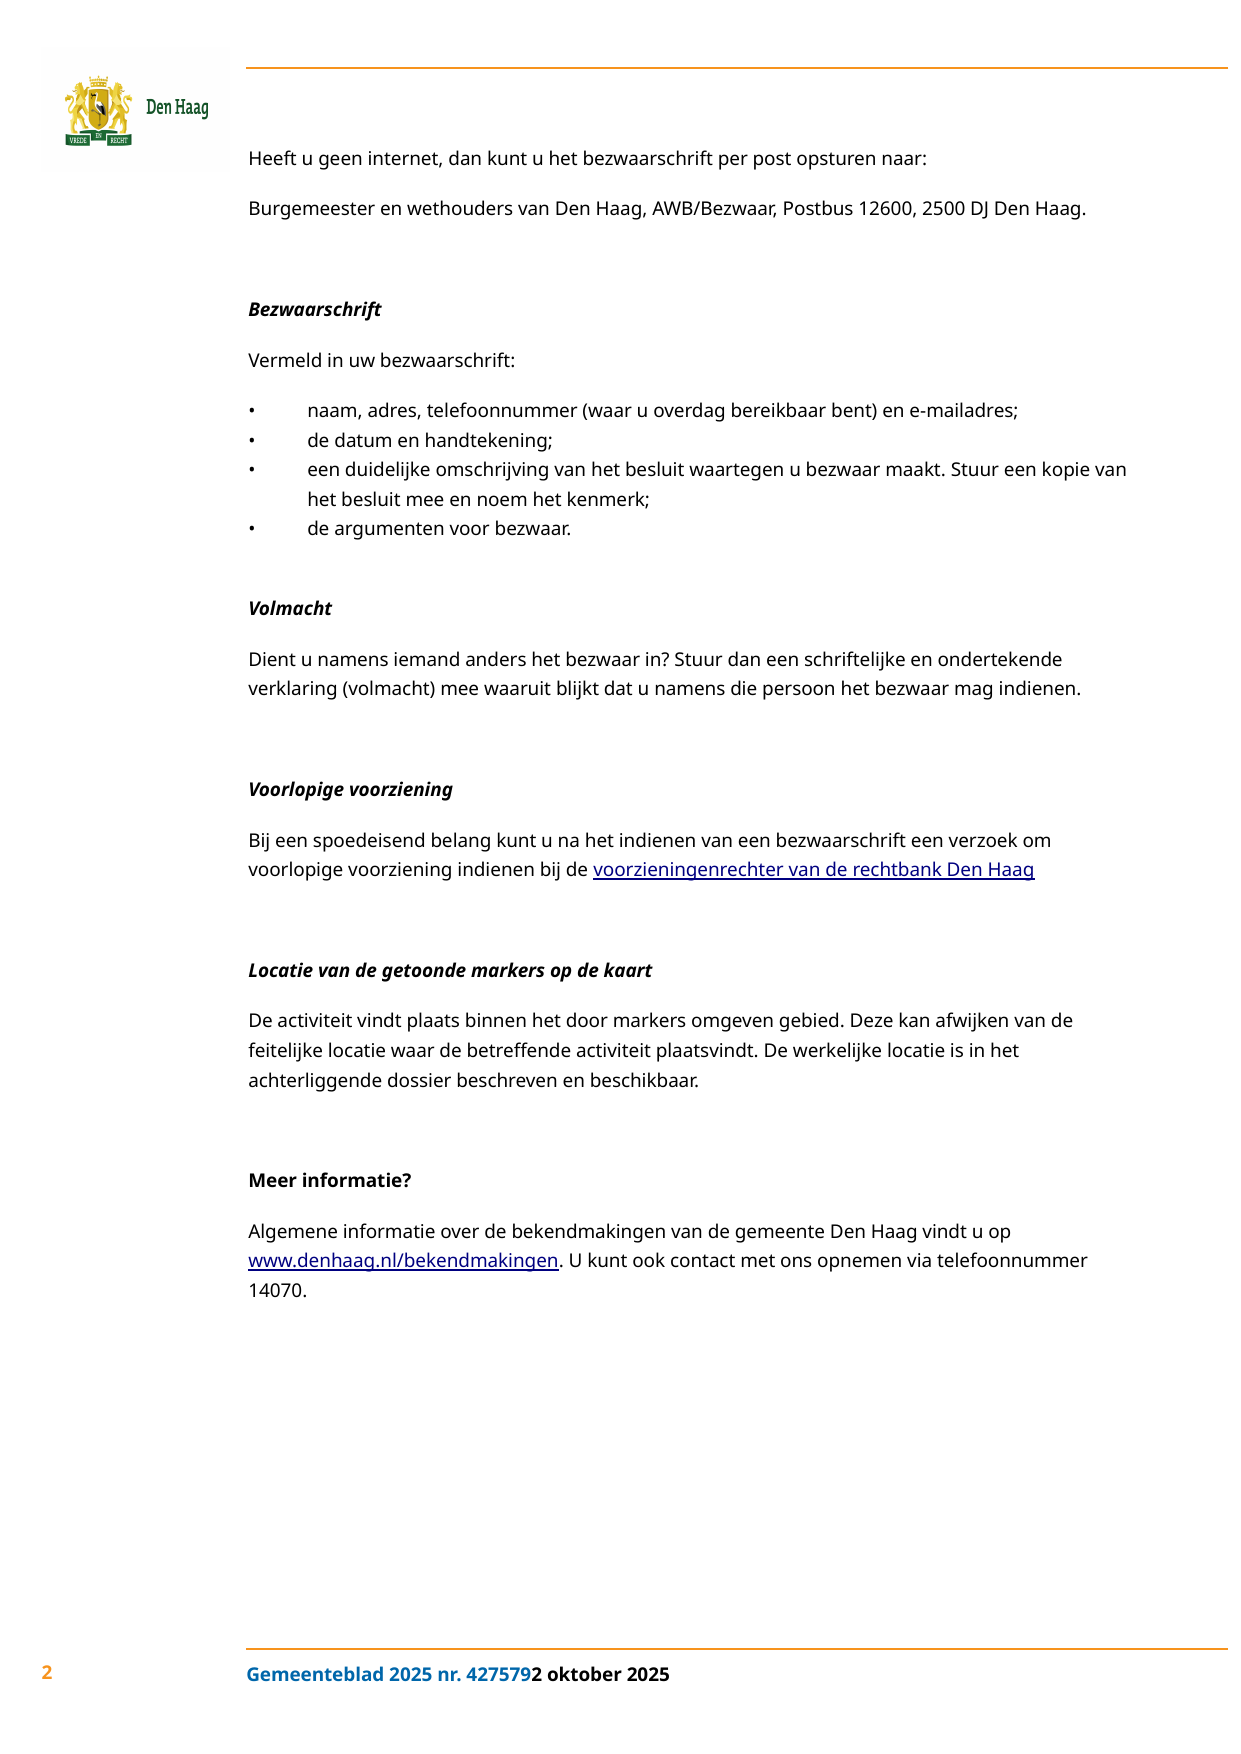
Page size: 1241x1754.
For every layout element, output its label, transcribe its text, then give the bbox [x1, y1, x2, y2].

text Volmacht [248, 596, 1152, 621]
list naam, adres, telefoonnummer (waar u overdag bereikbaar bent) en e-mailadres; [248, 397, 1152, 423]
picture [41, 47, 231, 172]
text Burgemeester en wethouders van Den Haag, AWB/Bezwaar, Postbus 12600, 2500 DJ Den Haag. [248, 196, 1152, 221]
text Algemene informatie over de bekendmakingen van de gemeente Den Haag vindt u op www.denhaag.nl/bekendmakingen. U kunt ook contact met ons opnemen via telefoonnummer 14070. [248, 1218, 1152, 1303]
text Heeft u geen internet, dan kunt u het bezwaarschrift per post opsturen naar: [248, 145, 1152, 171]
text Dient u namens iemand anders het bezwaar in? Stuur dan een schriftelijke en ondertekende verklaring (volmacht) mee waaruit blijkt dat u namens die persoon het bezwaar mag indienen. [248, 646, 1152, 701]
text Voorlopige voorziening [248, 776, 1152, 802]
text Bezwaarschrift [248, 296, 1152, 322]
text De activiteit vindt plaats binnen het door markers omgeven gebied. Deze kan afwijken van de feitelijke locatie waar de betreffende activiteit plaatsvindt. De werkelijke locatie is in het achterliggende dossier beschreven en beschikbaar. [248, 1008, 1152, 1093]
text Meer informatie? [248, 1168, 1152, 1193]
list een duidelijke omschrijving van het besluit waartegen u bezwaar maakt. Stuur een kopie van het besluit mee en noem het kenmerk; [248, 456, 1152, 512]
text Vermeld in uw bezwaarschrift: [248, 347, 1152, 373]
list de argumenten voor bezwaar. [248, 516, 1152, 541]
text Bij een spoedeisend belang kunt u na het indienen van een bezwaarschrift een verzoek om voorlopige voorziening indienen bij de voorzieningenrechter van de rechtbank Den Haag [248, 827, 1152, 882]
list de datum en handtekening; [248, 427, 1152, 453]
text Locatie van de getoonde markers op de kaart [248, 957, 1152, 983]
